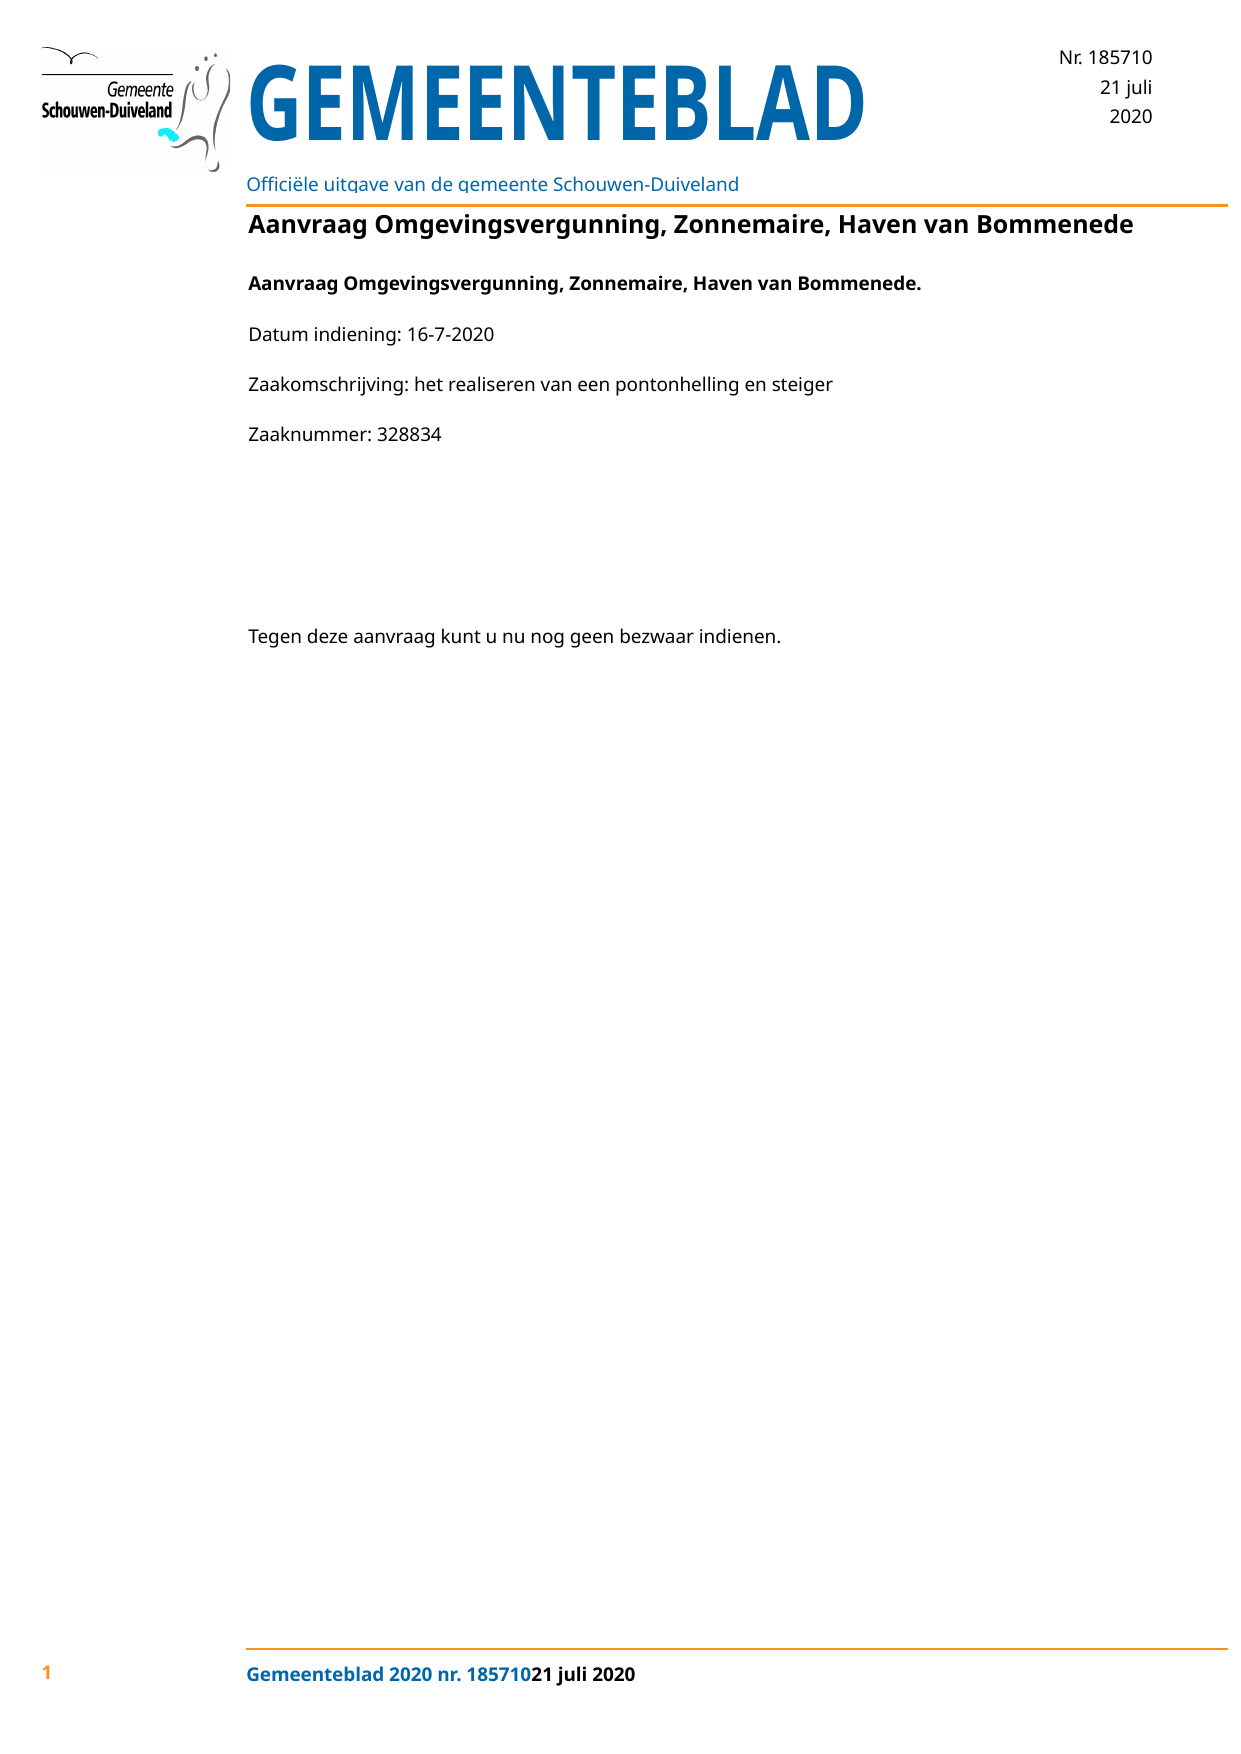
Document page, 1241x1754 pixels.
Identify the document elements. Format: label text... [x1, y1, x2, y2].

text Aanvraag Omgevingsvergunning, Zonnemaire, Haven van Bommenede [248, 207, 1152, 241]
text Zaaknummer: 328834 [248, 422, 1152, 447]
text Zaakomschrijving: het realiseren van een pontonhelling en steiger [248, 371, 1152, 397]
text Tegen deze aanvraag kunt u nu nog geen bezwaar indienen. [248, 623, 1152, 649]
picture [41, 47, 231, 172]
text Aanvraag Omgevingsvergunning, Zonnemaire, Haven van Bommenede. [248, 270, 1152, 296]
text Datum indiening: 16-7-2020 [248, 321, 1152, 346]
